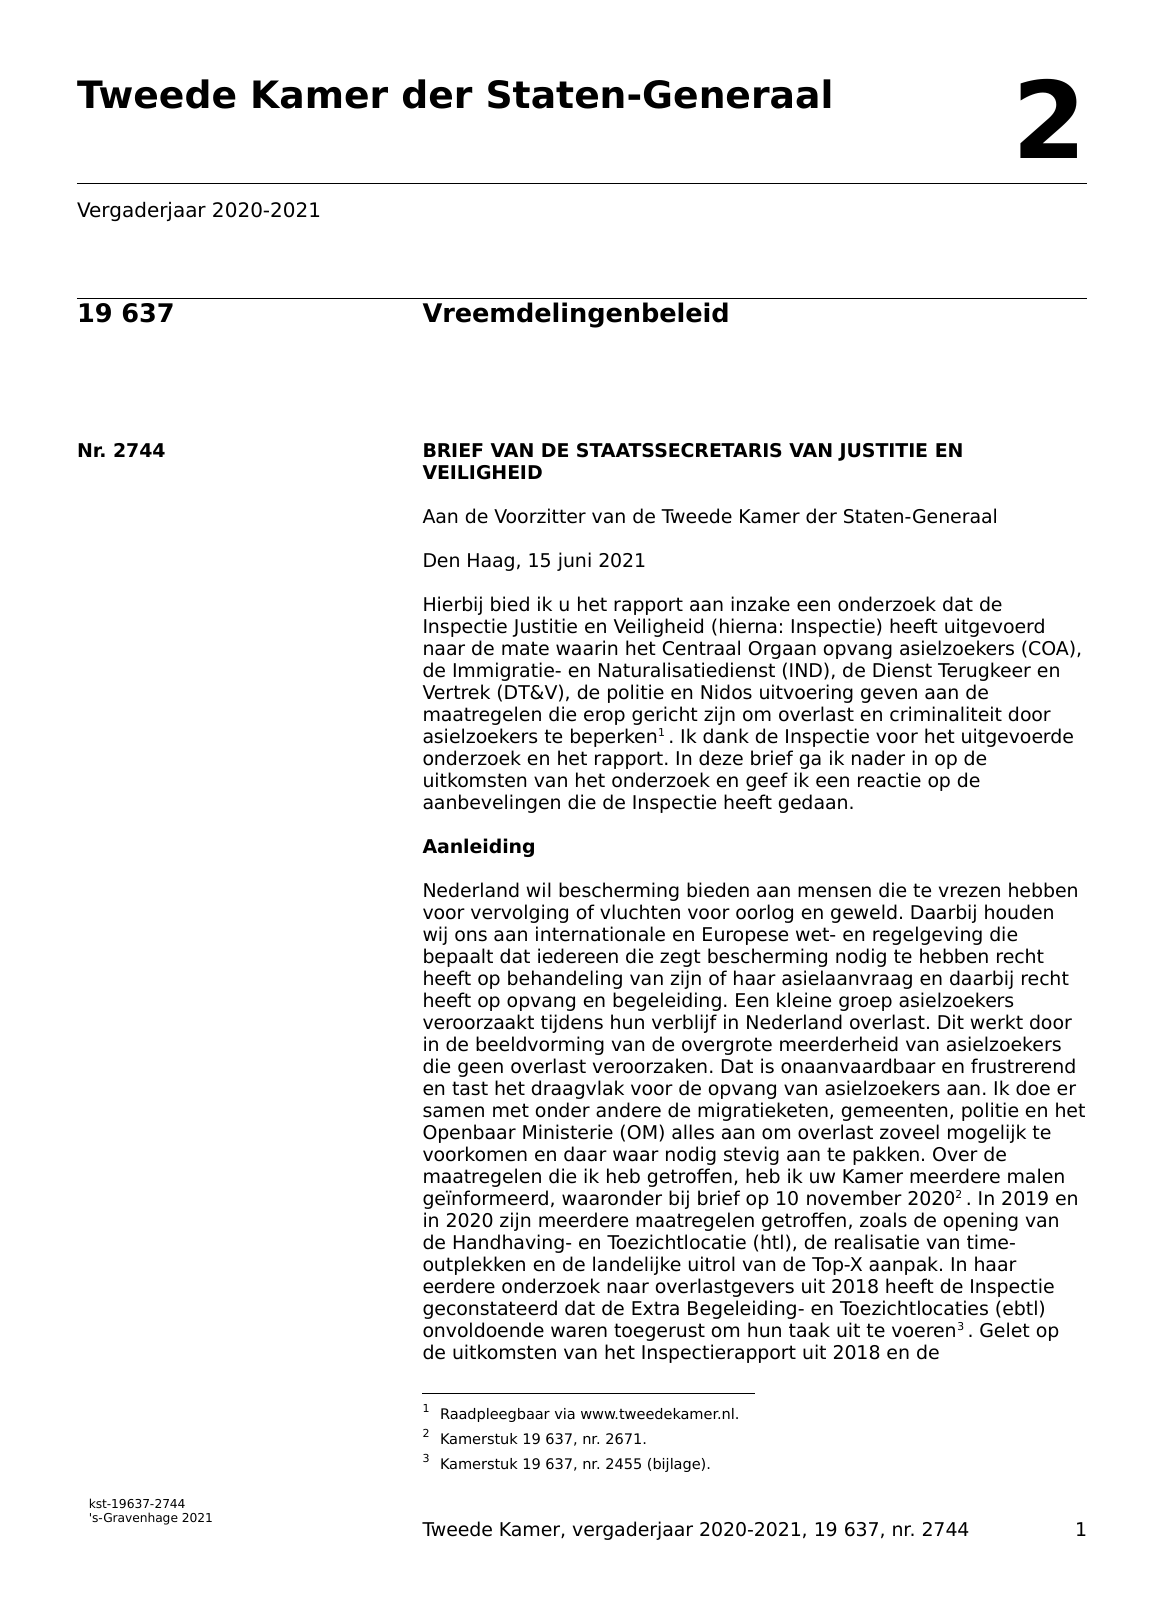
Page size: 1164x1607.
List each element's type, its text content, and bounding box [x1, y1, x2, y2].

text Nederland wil bescherming bieden aan mensen die te vrezen hebben voor vervolging of vluchten voor oorlog en geweld. Daarbij houden wij ons aan internationale en Europese wet- en regelgeving die bepaalt dat iedereen die zegt bescherming nodig te hebben recht heeft op behandeling van zijn of haar asielaanvraag en daarbij recht heeft op opvang en begeleiding. Een kleine groep asielzoekers veroorzaakt tijdens hun verblijf in Nederland overlast. Dit werkt door in de beeldvorming van de overgrote meerderheid van asielzoekers die geen overlast veroorzaken. Dat is onaanvaardbaar en frustrerend en tast het draagvlak voor de opvang van asielzoekers aan. Ik doe er samen met onder andere de migratieketen, gemeenten, politie en het Openbaar Ministerie (OM) alles aan om overlast zoveel mogelijk te voorkomen en daar waar nodig stevig aan te pakken. Over de maatregelen die ik heb getroffen, heb ik uw Kamer meerdere malen geïnformeerd, waaronder bij brief op 10 november 2020. In 2019 en in 2020 zijn meerdere maatregelen getroffen, zoals de opening van de Handhaving- en Toezichtlocatie (htl), de realisatie van time-outplekken en de landelijke uitrol van de Top-X aanpak. In haar eerdere onderzoek naar overlastgevers uit 2018 heeft de Inspectie geconstateerd dat de Extra Begeleiding- en Toezichtlocaties (ebtl) onvoldoende waren toegerust om hun taak uit te voeren. Gelet op de uitkomsten van het Inspectierapport uit 2018 en de [422, 880, 1087, 1364]
text Raadpleegbaar via www.tweedekamer.nl. [422, 1402, 1087, 1424]
subtitle 19 637 Vreemdelingenbeleid [77, 299, 1087, 329]
subtitle Nr. 2744 BRIEF VAN DE STAATSSECRETARIS VAN JUSTITIE EN VEILIGHEID [77, 440, 1087, 484]
text Aan de Voorzitter van de Tweede Kamer der Staten-Generaal [422, 506, 1087, 528]
table_header 2 [886, 59, 1087, 183]
table_header Tweede Kamer der Staten-Generaal [77, 59, 886, 183]
text Hierbij bied ik u het rapport aan inzake een onderzoek dat de Inspectie Justitie en Veiligheid (hierna: Inspectie) heeft uitgevoerd naar de mate waarin het Centraal Orgaan opvang asielzoekers (COA), de Immigratie- en Naturalisatiedienst (IND), de Dienst Terugkeer en Vertrek (DT&V), de politie en Nidos uitvoering geven aan de maatregelen die erop gericht zijn om overlast en criminaliteit door asielzoekers te beperken. Ik dank de Inspectie voor het uitgevoerde onderzoek en het rapport. In deze brief ga ik nader in op de uitkomsten van het onderzoek en geef ik een reactie op de aanbevelingen die de Inspectie heeft gedaan. [422, 594, 1087, 814]
text kst-19637-2744 [88, 1497, 323, 1511]
text Kamerstuk 19 637, nr. 2455 (bijlage). [422, 1452, 1087, 1474]
text Den Haag, 15 juni 2021 [422, 550, 1087, 572]
text 's-Gravenhage 2021 [88, 1511, 323, 1525]
text Kamerstuk 19 637, nr. 2671. [422, 1427, 1087, 1449]
subtitle Aanleiding [422, 836, 1087, 858]
table_cell Vergaderjaar 2020-2021 [77, 184, 1087, 298]
